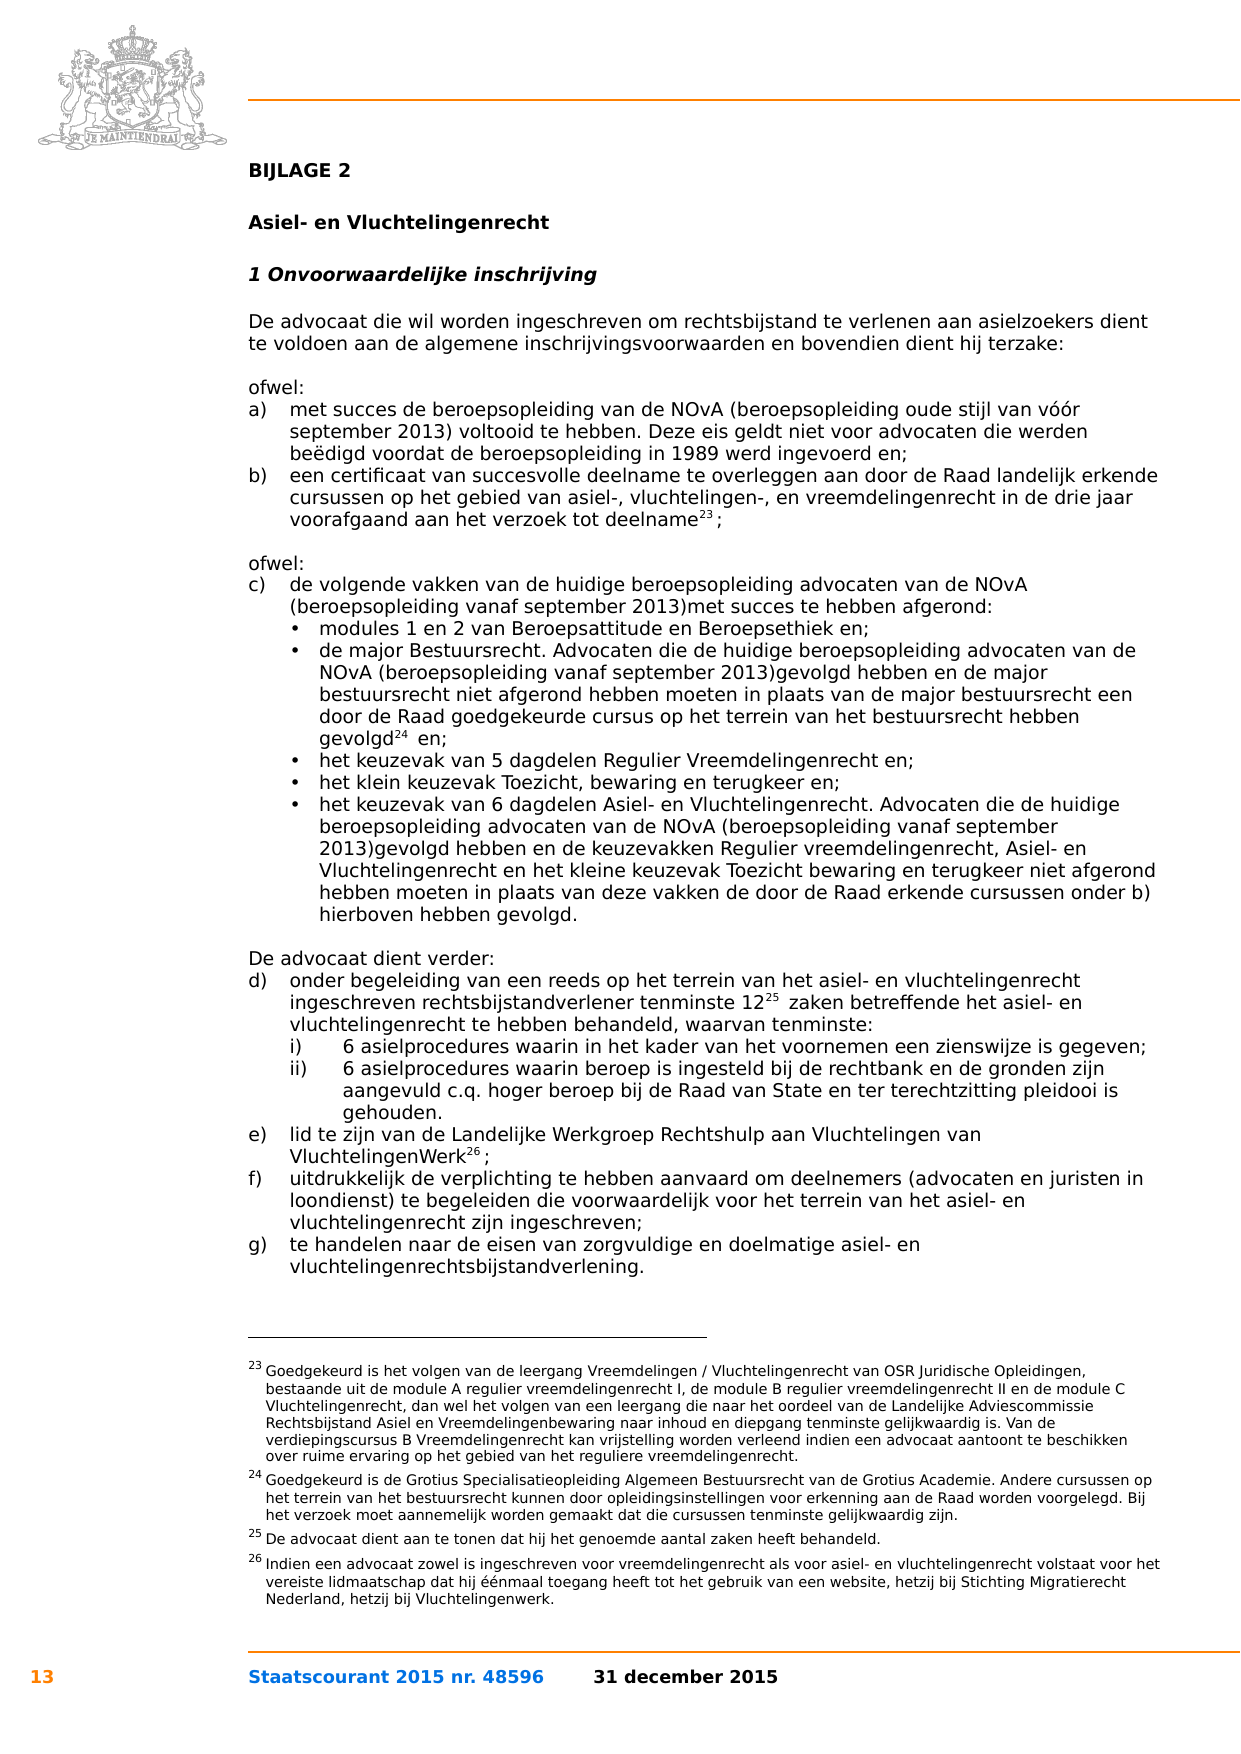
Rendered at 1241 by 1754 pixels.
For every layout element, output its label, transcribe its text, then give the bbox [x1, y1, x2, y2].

text d) onder begeleiding van een reeds op het terrein van het asiel- en vluchtelingenrecht ingeschreven rechtsbijstandverlener tenminste 12 zaken betreffende het asiel- en vluchtelingenrecht te hebben behandeld, waarvan tenminste: [248, 970, 1163, 1036]
text Indien een advocaat zowel is ingeschreven voor vreemdelingenrecht als voor asiel- en vluchtelingenrecht volstaat voor het vereiste lidmaatschap dat hij éénmaal toegang heeft tot het gebruik van een website, hetzij bij Stichting Migratierecht Nederland, hetzij bij Vluchtelingenwerk. [248, 1552, 1163, 1608]
text De advocaat dient aan te tonen dat hij het genoemde aantal zaken heeft behandeld. [248, 1527, 1163, 1549]
text • het keuzevak van 6 dagdelen Asiel- en Vluchtelingenrecht. Advocaten die de huidige beroepsopleiding advocaten van de NOvA (beroepsopleiding vanaf september 2013)gevolgd hebben en de keuzevakken Regulier vreemdelingenrecht, Asiel- en Vluchtelingenrecht en het kleine keuzevak Toezicht bewaring en terugkeer niet afgerond hebben moeten in plaats van deze vakken de door de Raad erkende cursussen onder b) hierboven hebben gevolgd. [289, 794, 1163, 926]
text De advocaat dient verder: [248, 948, 1163, 970]
text b) een certificaat van succesvolle deelname te overleggen aan door de Raad landelijk erkende cursussen op het gebied van asiel-, vluchtelingen-, en vreemdelingenrecht in de drie jaar voorafgaand aan het verzoek tot deelname; [248, 464, 1163, 531]
text Goedgekeurd is de Grotius Specialisatieopleiding Algemeen Bestuursrecht van de Grotius Academie. Andere cursussen op het terrein van het bestuursrecht kunnen door opleidingsinstellingen voor erkenning aan de Raad worden voorgelegd. Bij het verzoek moet aannemelijk worden gemaakt dat die cursussen tenminste gelijkwaardig zijn. [248, 1468, 1163, 1524]
subtitle 1 Onvoorwaardelijke inschrijving [248, 264, 1163, 286]
text • het klein keuzevak Toezicht, bewaring en terugkeer en; [289, 772, 1163, 794]
text • de major Bestuursrecht. Advocaten die de huidige beroepsopleiding advocaten van de NOvA (beroepsopleiding vanaf september 2013)gevolgd hebben en de major bestuursrecht niet afgerond hebben moeten in plaats van de major bestuursrecht een door de Raad goedgekeurde cursus op het terrein van het bestuursrecht hebben gevolgd en; [289, 640, 1163, 750]
text Goedgekeurd is het volgen van de leergang Vreemdelingen / Vluchtelingenrecht van OSR Juridische Opleidingen, bestaande uit de module A regulier vreemdelingenrecht I, de module B regulier vreemdelingenrecht II en de module C Vluchtelingenrecht, dan wel het volgen van een leergang die naar het oordeel van de Landelijke Adviescommissie Rechtsbijstand Asiel en Vreemdelingenbewaring naar inhoud en diepgang tenminste gelijkwaardig is. Van de verdiepingscursus B Vreemdelingenrecht kan vrijstelling worden verleend indien een advocaat aantoont te beschikken over ruime ervaring op het gebied van het reguliere vreemdelingenrecht. [248, 1359, 1163, 1465]
text ofwel: [248, 377, 1163, 399]
text i) 6 asielprocedures waarin in het kader van het voornemen een zienswijze is gegeven; [289, 1036, 1163, 1058]
text ii) 6 asielprocedures waarin beroep is ingesteld bij de rechtbank en de gronden zijn aangevuld c.q. hoger beroep bij de Raad van State en ter terechtzitting pleidooi is gehouden. [289, 1058, 1163, 1124]
text • het keuzevak van 5 dagdelen Regulier Vreemdelingenrecht en; [289, 750, 1163, 772]
text ofwel: [248, 552, 1163, 574]
subtitle Asiel- en Vluchtelingenrecht [248, 212, 1163, 234]
text De advocaat die wil worden ingeschreven om rechtsbijstand te verlenen aan asielzoekers dient te voldoen aan de algemene inschrijvingsvoorwaarden en bovendien dient hij terzake: [248, 311, 1163, 355]
picture [38, 25, 227, 150]
text g) te handelen naar de eisen van zorgvuldige en doelmatige asiel- en vluchtelingenrechtsbijstandverlening. [248, 1234, 1163, 1278]
subtitle BIJLAGE 2 [248, 160, 1163, 182]
text a) met succes de beroepsopleiding van de NOvA (beroepsopleiding oude stijl van vóór september 2013) voltooid te hebben. Deze eis geldt niet voor advocaten die werden beëdigd voordat de beroepsopleiding in 1989 werd ingevoerd en; [248, 399, 1163, 464]
text c) de volgende vakken van de huidige beroepsopleiding advocaten van de NOvA (beroepsopleiding vanaf september 2013)met succes te hebben afgerond: [248, 574, 1163, 618]
text e) lid te zijn van de Landelijke Werkgroep Rechtshulp aan Vluchtelingen van VluchtelingenWerk; [248, 1124, 1163, 1168]
text f) uitdrukkelijk de verplichting te hebben aanvaard om deelnemers (advocaten en juristen in loondienst) te begeleiden die voorwaardelijk voor het terrein van het asiel- en vluchtelingenrecht zijn ingeschreven; [248, 1168, 1163, 1234]
text • modules 1 en 2 van Beroepsattitude en Beroepsethiek en; [289, 618, 1163, 640]
